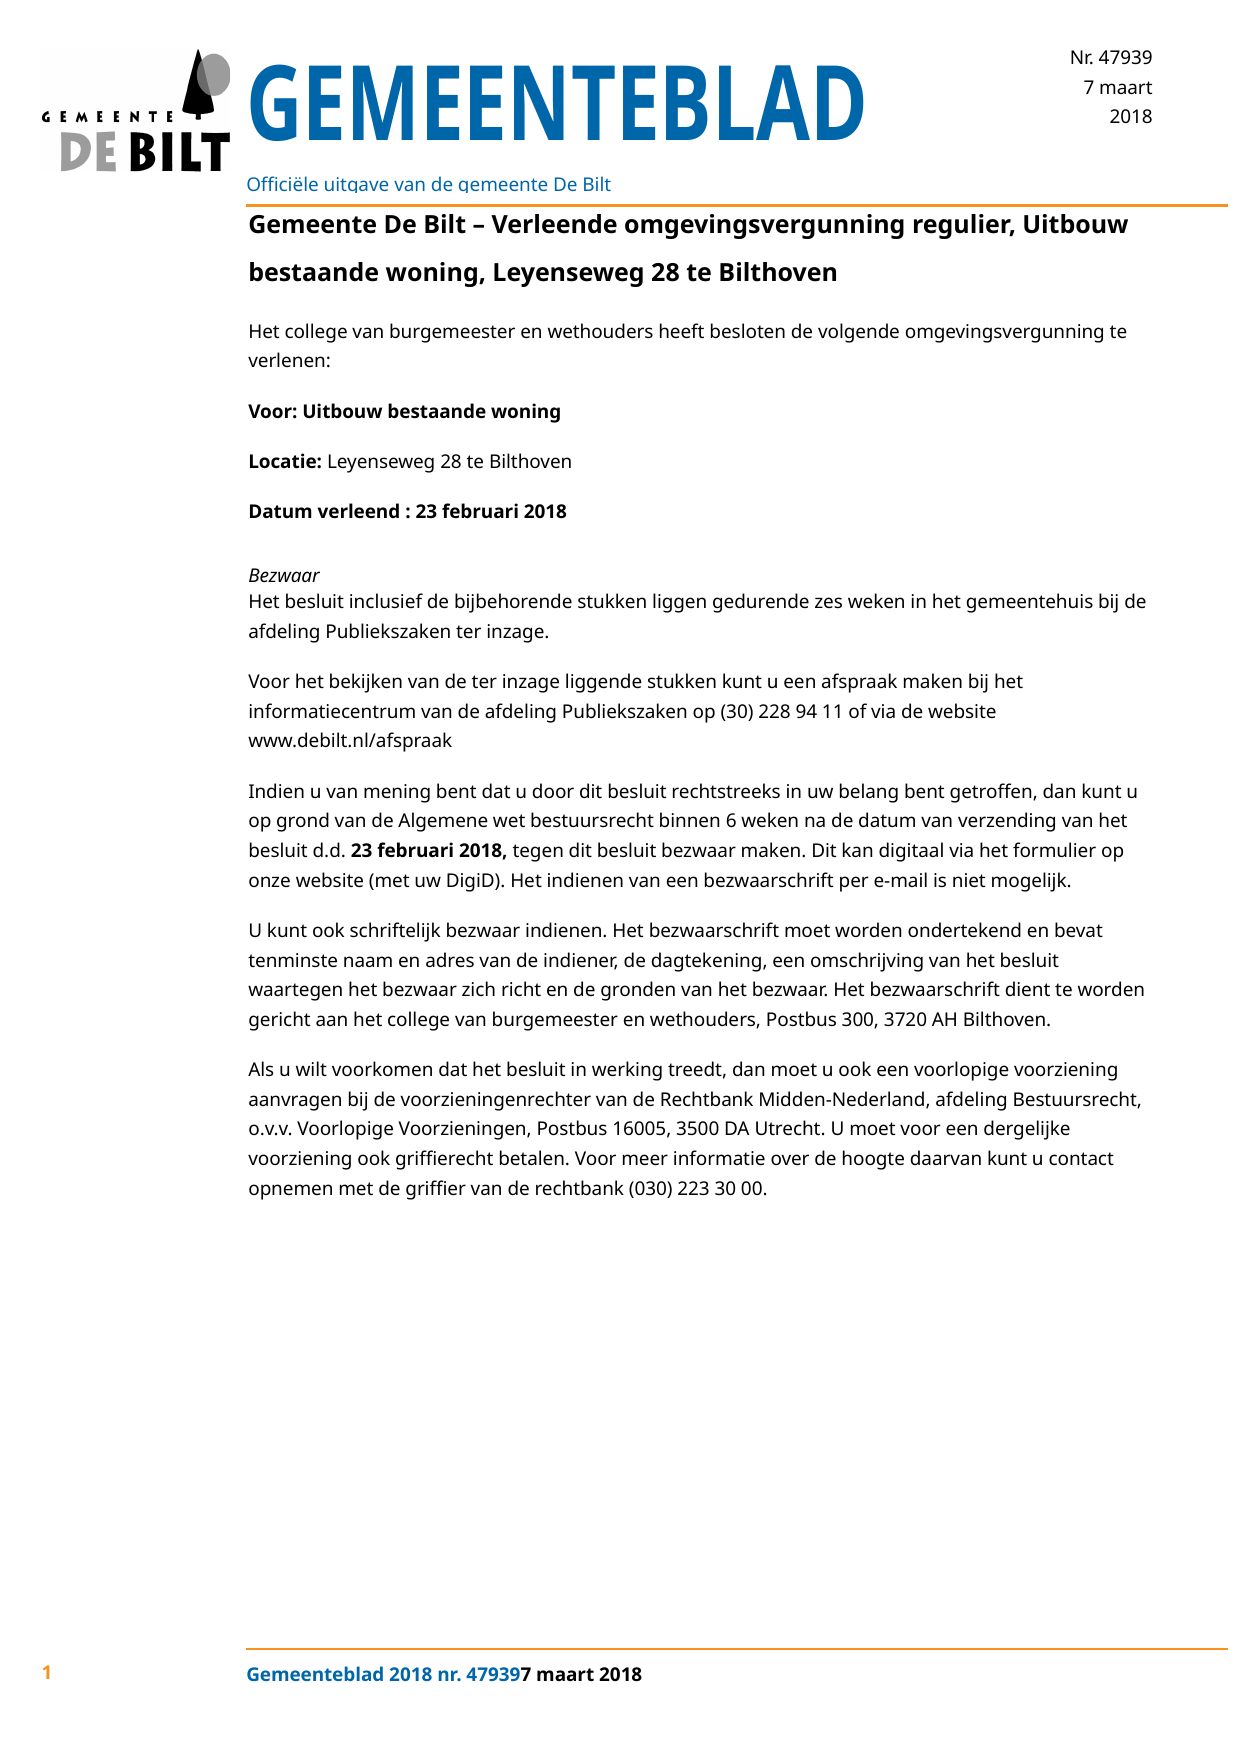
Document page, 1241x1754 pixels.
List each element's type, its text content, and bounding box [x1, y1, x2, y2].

text U kunt ook schriftelijk bezwaar indienen. Het bezwaarschrift moet worden ondertekend en bevat tenminste naam en adres van de indiener, de dagtekening, een omschrijving van het besluit waartegen het bezwaar zich richt en de gronden van het bezwaar. Het bezwaarschrift dient te worden gericht aan het college van burgemeester en wethouders, Postbus 300, 3720 AH Bilthoven. [248, 917, 1152, 1032]
text Voor het bekijken van de ter inzage liggende stukken kunt u een afspraak maken bij het informatiecentrum van de afdeling Publiekszaken op (30) 228 94 11 of via de website www.debilt.nl/afspraak [248, 668, 1152, 753]
picture [41, 47, 231, 172]
text Indien u van mening bent dat u door dit besluit rechtstreeks in uw belang bent getroffen, dan kunt u op grond van de Algemene wet bestuursrecht binnen 6 weken na de datum van verzending van het besluit d.d. 23 februari 2018, tegen dit besluit bezwaar maken. Dit kan digitaal via het formulier op onze website (met uw DigiD). Het indienen van een bezwaarschrift per e-mail is niet mogelijk. [248, 778, 1152, 892]
text Het besluit inclusief de bijbehorende stukken liggen gedurende zes weken in het gemeentehuis bij de afdeling Publiekszaken ter inzage. [248, 588, 1152, 644]
text Locatie: Leyenseweg 28 te Bilthoven [248, 448, 1152, 474]
text Als u wilt voorkomen dat het besluit in werking treedt, dan moet u ook een voorlopige voorziening aanvragen bij de voorzieningenrechter van de Rechtbank Midden-Nederland, afdeling Bestuursrecht, o.v.v. Voorlopige Voorzieningen, Postbus 16005, 3500 DA Utrecht. U moet voor een dergelijke voorziening ook griffierecht betalen. Voor meer informatie over de hoogte daarvan kunt u contact opnemen met de griffier van de rechtbank (030) 223 30 00. [248, 1056, 1152, 1200]
text Gemeente De Bilt – Verleende omgevingsvergunning regulier, Uitbouw bestaande woning, Leyenseweg 28 te Bilthoven [248, 207, 1152, 288]
text Datum verleend : 23 februari 2018 [248, 499, 1152, 524]
text Voor: Uitbouw bestaande woning [248, 398, 1152, 424]
text Het college van burgemeester en wethouders heeft besloten de volgende omgevingsvergunning te verlenen: [248, 318, 1152, 373]
text Bezwaar [248, 563, 1152, 588]
